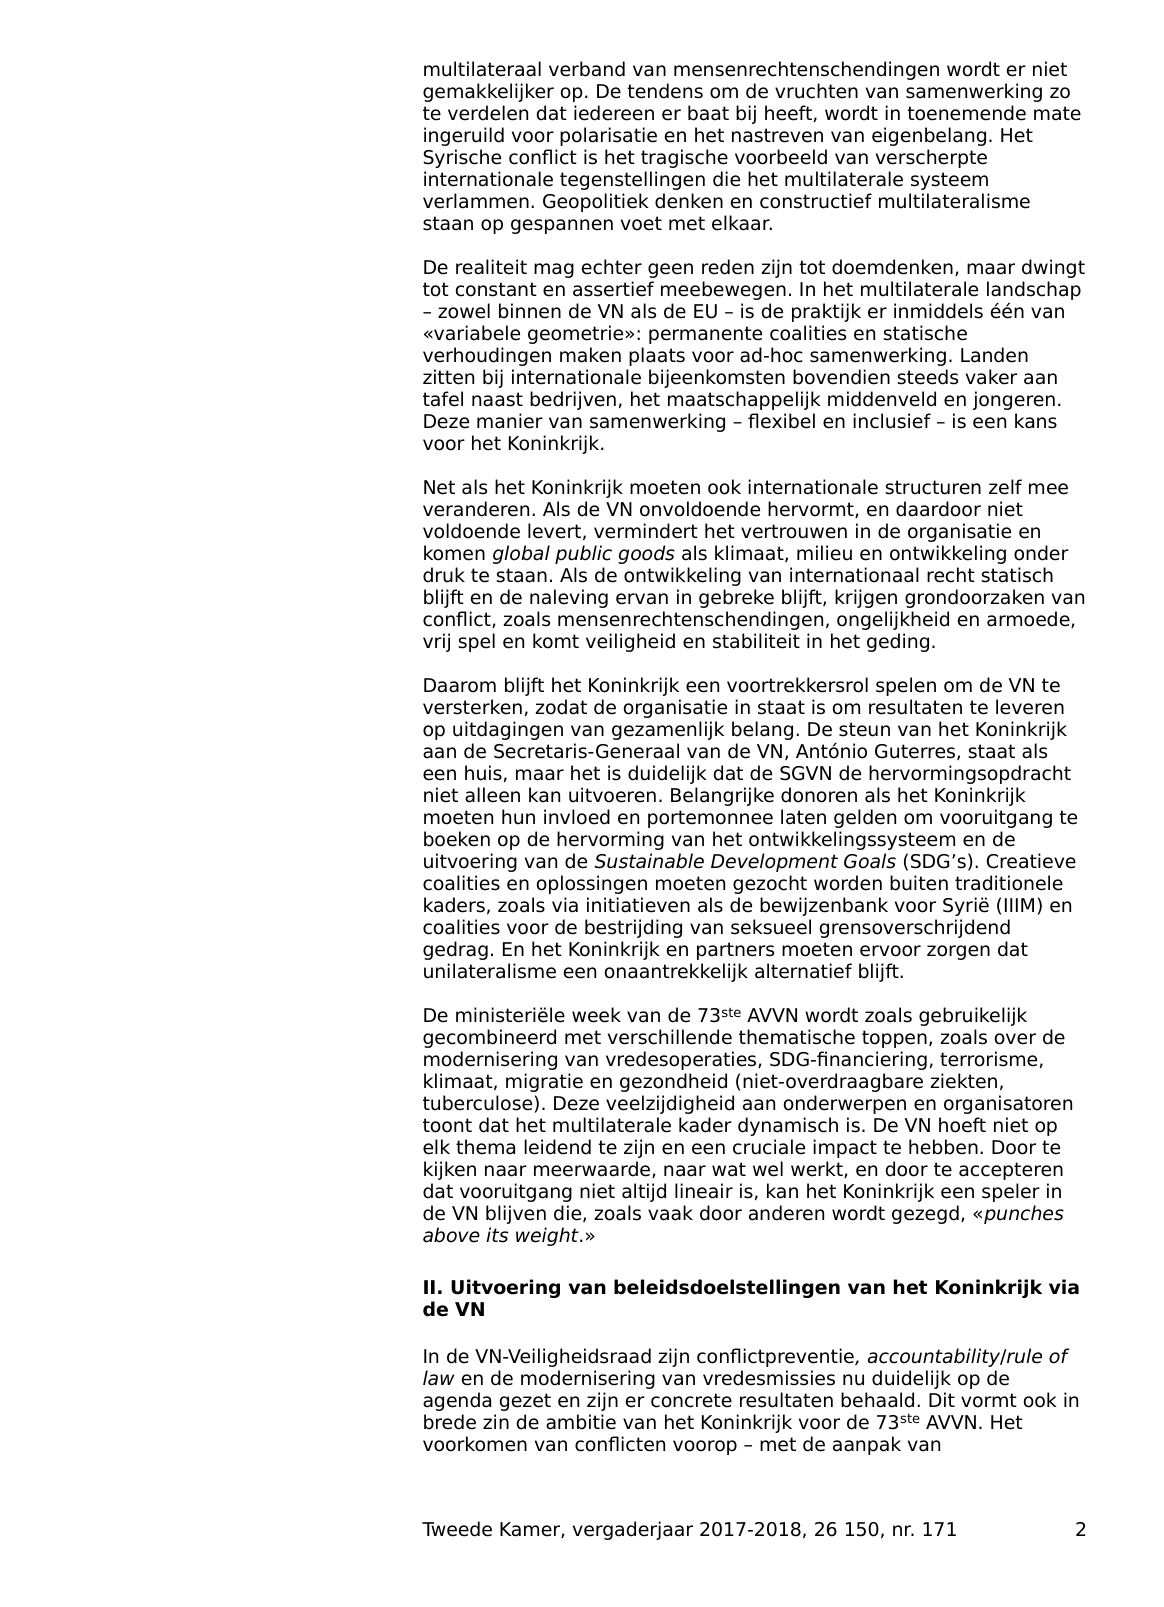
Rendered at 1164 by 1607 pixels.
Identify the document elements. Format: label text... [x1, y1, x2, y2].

text Daarom blijft het Koninkrijk een voortrekkersrol spelen om de VN te versterken, zodat de organisatie in staat is om resultaten te leveren op uitdagingen van gezamenlijk belang. De steun van het Koninkrijk aan de Secretaris-Generaal van de VN, António Guterres, staat als een huis, maar het is duidelijk dat de SGVN de hervormingsopdracht niet alleen kan uitvoeren. Belangrijke donoren als het Koninkrijk moeten hun invloed en portemonnee laten gelden om vooruitgang te boeken op de hervorming van het ontwikkelingssysteem en de uitvoering van de Sustainable Development Goals (SDG’s). Creatieve coalities en oplossingen moeten gezocht worden buiten traditionele kaders, zoals via initiatieven als de bewijzenbank voor Syrië (IIIM) en coalities voor de bestrijding van seksueel grensoverschrijdend gedrag. En het Koninkrijk en partners moeten ervoor zorgen dat unilateralisme een onaantrekkelijk alternatief blijft. [422, 675, 1087, 983]
text De ministeriële week van de 73ste AVVN wordt zoals gebruikelijk gecombineerd met verschillende thematische toppen, zoals over de modernisering van vredesoperaties, SDG-financiering, terrorisme, klimaat, migratie en gezondheid (niet-overdraagbare ziekten, tuberculose). Deze veelzijdigheid aan onderwerpen en organisatoren toont dat het multilaterale kader dynamisch is. De VN hoeft niet op elk thema leidend te zijn en een cruciale impact te hebben. Door te kijken naar meerwaarde, naar wat wel werkt, en door te accepteren dat vooruitgang niet altijd lineair is, kan het Koninkrijk een speler in de VN blijven die, zoals vaak door anderen wordt gezegd, «punches above its weight.» [422, 1005, 1087, 1247]
text multilateraal verband van mensenrechtenschendingen wordt er niet gemakkelijker op. De tendens om de vruchten van samenwerking zo te verdelen dat iedereen er baat bij heeft, wordt in toenemende mate ingeruild voor polarisatie en het nastreven van eigenbelang. Het Syrische conflict is het tragische voorbeeld van verscherpte internationale tegenstellingen die het multilaterale systeem verlammen. Geopolitiek denken en constructief multilateralisme staan op gespannen voet met elkaar. [422, 59, 1087, 235]
text In de VN-Veiligheidsraad zijn conflictpreventie, accountability/rule of law en de modernisering van vredesmissies nu duidelijk op de agenda gezet en zijn er concrete resultaten behaald. Dit vormt ook in brede zin de ambitie van het Koninkrijk voor de 73ste AVVN. Het voorkomen van conflicten voorop – met de aanpak van [422, 1346, 1087, 1456]
text Net als het Koninkrijk moeten ook internationale structuren zelf mee veranderen. Als de VN onvoldoende hervormt, en daardoor niet voldoende levert, vermindert het vertrouwen in de organisatie en komen global public goods als klimaat, milieu en ontwikkeling onder druk te staan. Als de ontwikkeling van internationaal recht statisch blijft en de naleving ervan in gebreke blijft, krijgen grondoorzaken van conflict, zoals mensenrechtenschendingen, ongelijkheid en armoede, vrij spel en komt veiligheid en stabiliteit in het geding. [422, 477, 1087, 653]
text De realiteit mag echter geen reden zijn tot doemdenken, maar dwingt tot constant en assertief meebewegen. In het multilaterale landschap – zowel binnen de VN als de EU – is de praktijk er inmiddels één van «variabele geometrie»: permanente coalities en statische verhoudingen maken plaats voor ad-hoc samenwerking. Landen zitten bij internationale bijeenkomsten bovendien steeds vaker aan tafel naast bedrijven, het maatschappelijk middenveld en jongeren. Deze manier van samenwerking – flexibel en inclusief – is een kans voor het Koninkrijk. [422, 257, 1087, 455]
subtitle II. Uitvoering van beleidsdoelstellingen van het Koninkrijk via de VN [422, 1277, 1087, 1321]
